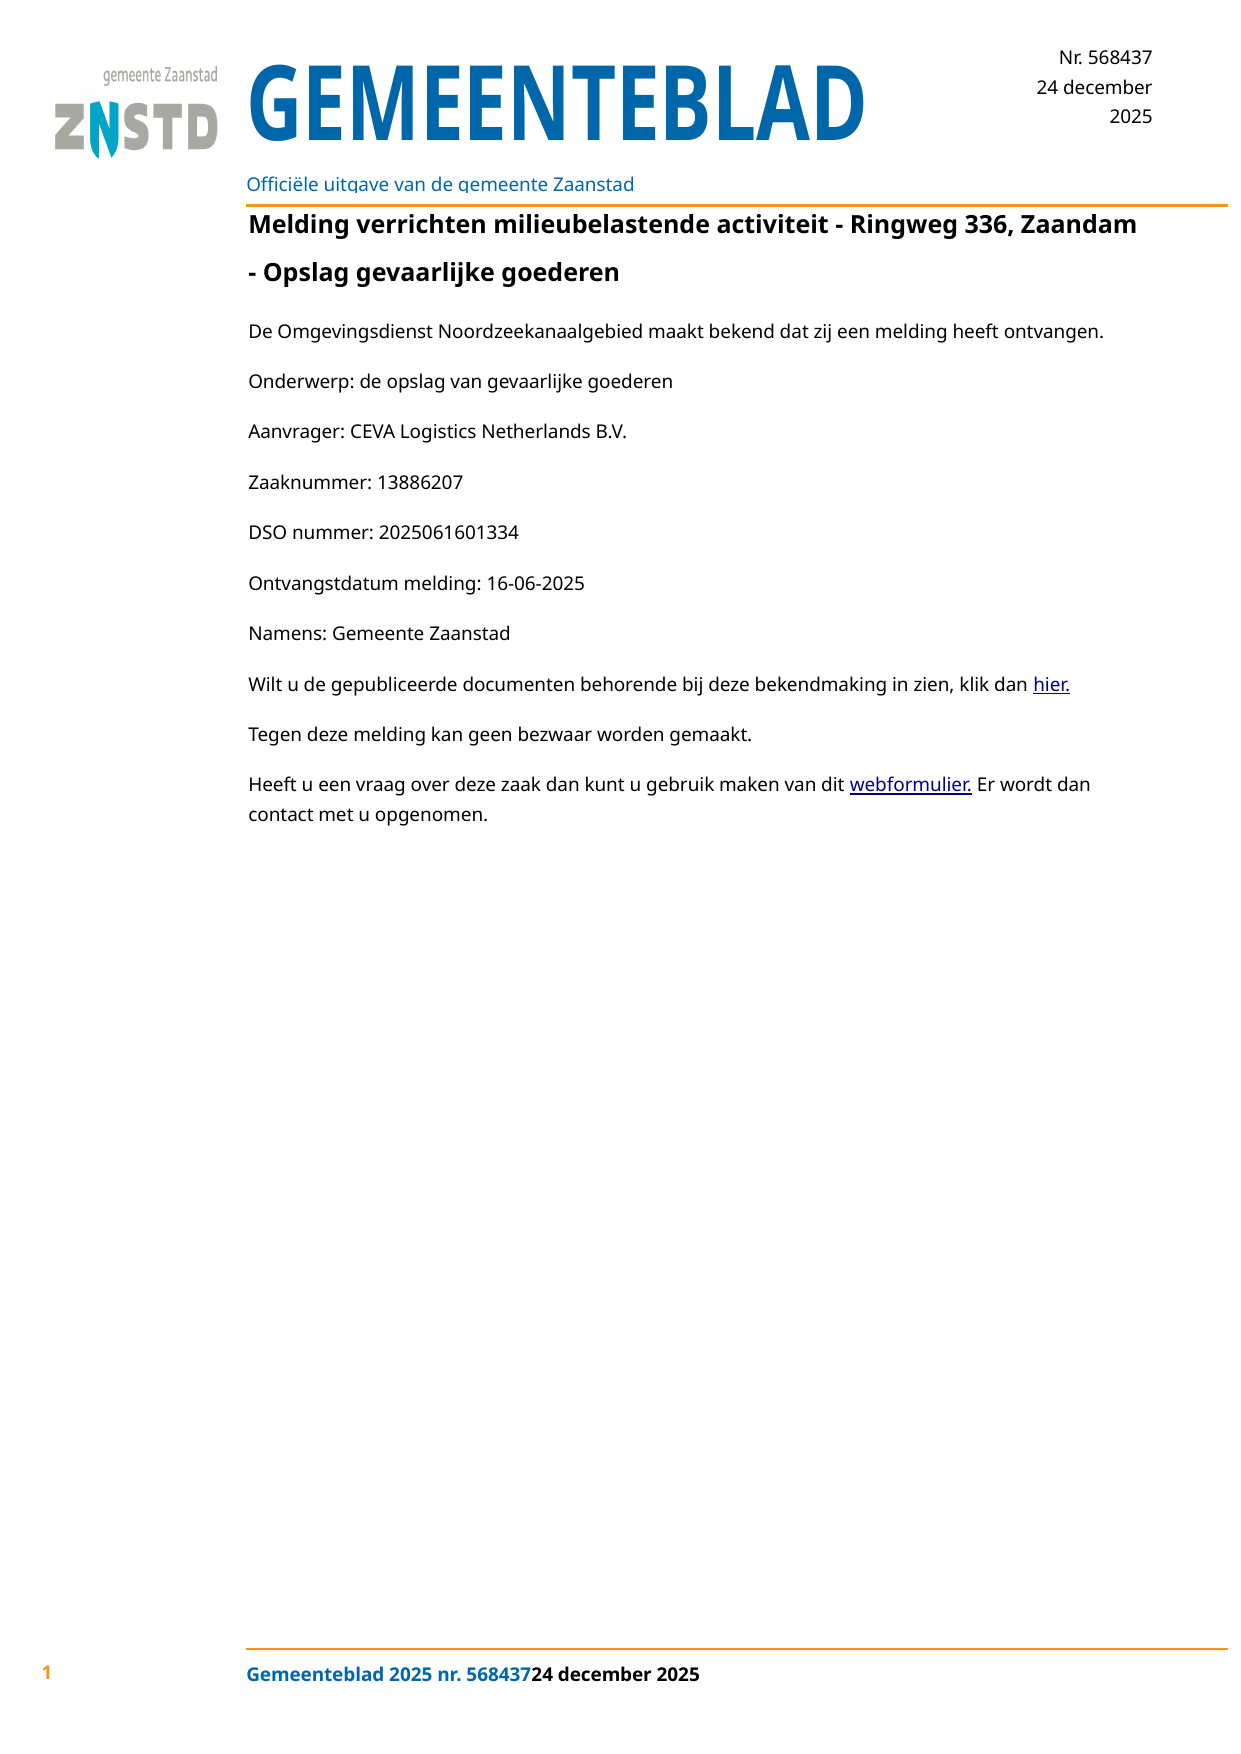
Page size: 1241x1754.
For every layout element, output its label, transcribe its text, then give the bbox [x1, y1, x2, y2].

text DSO nummer: 2025061601334 [248, 519, 1152, 545]
text Onderwerp: de opslag van gevaarlijke goederen [248, 368, 1152, 394]
text Namens: Gemeente Zaanstad [248, 620, 1152, 646]
text Ontvangstdatum melding: 16-06-2025 [248, 570, 1152, 596]
text Heeft u een vraag over deze zaak dan kunt u gebruik maken van dit webformulier. Er wordt dan contact met u opgenomen. [248, 772, 1152, 827]
text Wilt u de gepubliceerde documenten behorende bij deze bekendmaking in zien, klik dan hier. [248, 671, 1152, 697]
text Aanvrager: CEVA Logistics Netherlands B.V. [248, 419, 1152, 444]
text De Omgevingsdienst Noordzeekanaalgebied maakt bekend dat zij een melding heeft ontvangen. [248, 318, 1152, 344]
picture [41, 47, 231, 172]
text Zaaknummer: 13886207 [248, 469, 1152, 495]
text Melding verrichten milieubelastende activiteit - Ringweg 336, Zaandam - Opslag gevaarlijke goederen [248, 207, 1152, 288]
text Tegen deze melding kan geen bezwaar worden gemaakt. [248, 721, 1152, 747]
